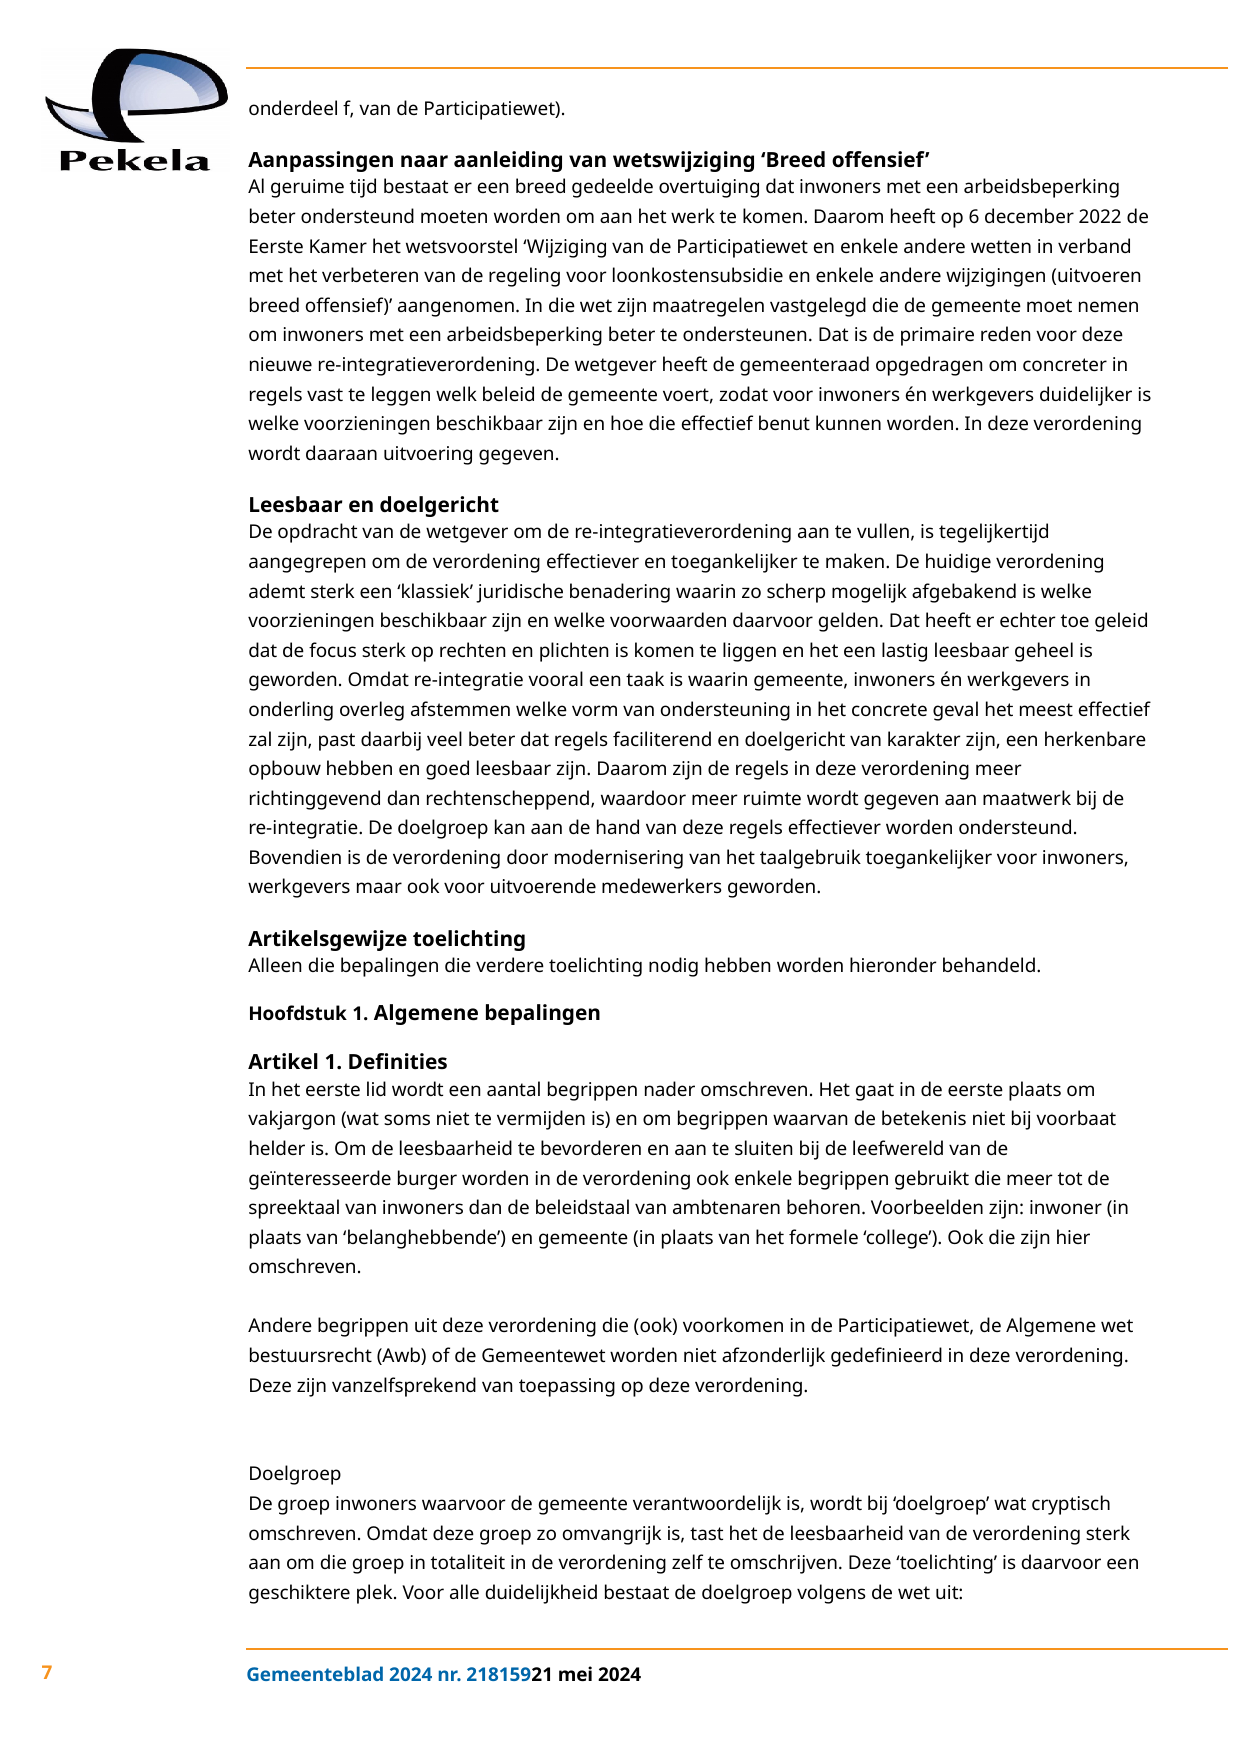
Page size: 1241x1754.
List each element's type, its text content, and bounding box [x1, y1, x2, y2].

text Andere begrippen uit deze verordening die (ook) voorkomen in de Participatiewet, de Algemene wet bestuursrecht (Awb) of de Gemeentewet worden niet afzonderlijk gedefinieerd in deze verordening. Deze zijn vanzelfsprekend van toepassing op deze verordening. [248, 1313, 1152, 1397]
text aangegrepen om de verordening effectiever en toegankelijker te maken. De huidige verordening ademt sterk een ‘klassiek’ juridische benadering waarin zo scherp mogelijk afgebakend is welke voorzieningen beschikbaar zijn en welke voorwaarden daarvoor gelden. Dat heeft er echter toe geleid dat de focus sterk op rechten en plichten is komen te liggen en het een lastig leesbaar geheel is geworden. Omdat re-integratie vooral een taak is waarin gemeente, inwoners én werkgevers in onderling overleg afstemmen welke vorm van ondersteuning in het concrete geval het meest effectief zal zijn, past daarbij veel beter dat regels faciliterend en doelgericht van karakter zijn, een herkenbare opbouw hebben en goed leesbaar zijn. Daarom zijn de regels in deze verordening meer richtinggevend dan rechtenscheppend, waardoor meer ruimte wordt gegeven aan maatwerk bij de re-integratie. De doelgroep kan aan de hand van deze regels effectiever worden ondersteund. Bovendien is de verordening door modernisering van het taalgebruik toegankelijker voor inwoners, werkgevers maar ook voor uitvoerende medewerkers geworden. [248, 548, 1152, 899]
picture [41, 47, 231, 172]
text Al geruime tijd bestaat er een breed gedeelde overtuiging dat inwoners met een arbeidsbeperking beter ondersteund moeten worden om aan het werk te komen. Daarom heeft op 6 december 2022 de Eerste Kamer het wetsvoorstel ‘Wijziging van de Participatiewet en enkele andere wetten in verband met het verbeteren van de regeling voor loonkostensubsidie en enkele andere wijzigingen (uitvoeren breed offensief)’ aangenomen. In die wet zijn maatregelen vastgelegd die de gemeente moet nemen om inwoners met een arbeidsbeperking beter te ondersteunen. Dat is de primaire reden voor deze nieuwe re-integratieverordening. De wetgever heeft de gemeenteraad opgedragen om concreter in regels vast te leggen welk beleid de gemeente voert, zodat voor inwoners én werkgevers duidelijker is welke voorzieningen beschikbaar zijn en hoe die effectief benut kunnen worden. In deze verordening wordt daaraan uitvoering gegeven. [248, 174, 1152, 466]
text Artikelsgewijze toelichting [248, 924, 1152, 953]
text Doelgroep [248, 1461, 1152, 1486]
text De groep inwoners waarvoor de gemeente verantwoordelijk is, wordt bij ‘doelgroep’ wat cryptisch omschreven. Omdat deze groep zo omvangrijk is, tast het de leesbaarheid van de verordening sterk aan om die groep in totaliteit in de verordening zelf te omschrijven. Deze ‘toelichting’ is daarvoor een geschiktere plek. Voor alle duidelijkheid bestaat de doelgroep volgens de wet uit: [248, 1490, 1152, 1604]
text onderdeel f, van de Participatiewet). [248, 95, 1152, 121]
text Artikel 1. Definities [248, 1047, 1152, 1076]
text Aanpassingen naar aanleiding van wetswijziging ‘Breed offensief’ [248, 145, 1152, 174]
text De opdracht van de wetgever om de re-integratieverordening aan te vullen, is tegelijkertijd [248, 519, 1152, 544]
text Alleen die bepalingen die verdere toelichting nodig hebben worden hieronder behandeld. [248, 953, 1152, 978]
text In het eerste lid wordt een aantal begrippen nader omschreven. Het gaat in de eerste plaats om vakjargon (wat soms niet te vermijden is) en om begrippen waarvan de betekenis niet bij voorbaat helder is. Om de leesbaarheid te bevorderen en aan te sluiten bij de leefwereld van de geïnteresseerde burger worden in de verordening ook enkele begrippen gebruikt die meer tot de spreektaal van inwoners dan de beleidstaal van ambtenaren behoren. Voorbeelden zijn: inwoner (in plaats van ‘belanghebbende’) en gemeente (in plaats van het formele ‘college’). Ook die zijn hier omschreven. [248, 1076, 1152, 1279]
text Hoofdstuk 1. Algemene bepalingen [248, 998, 1152, 1027]
text Leesbaar en doelgericht [248, 490, 1152, 519]
